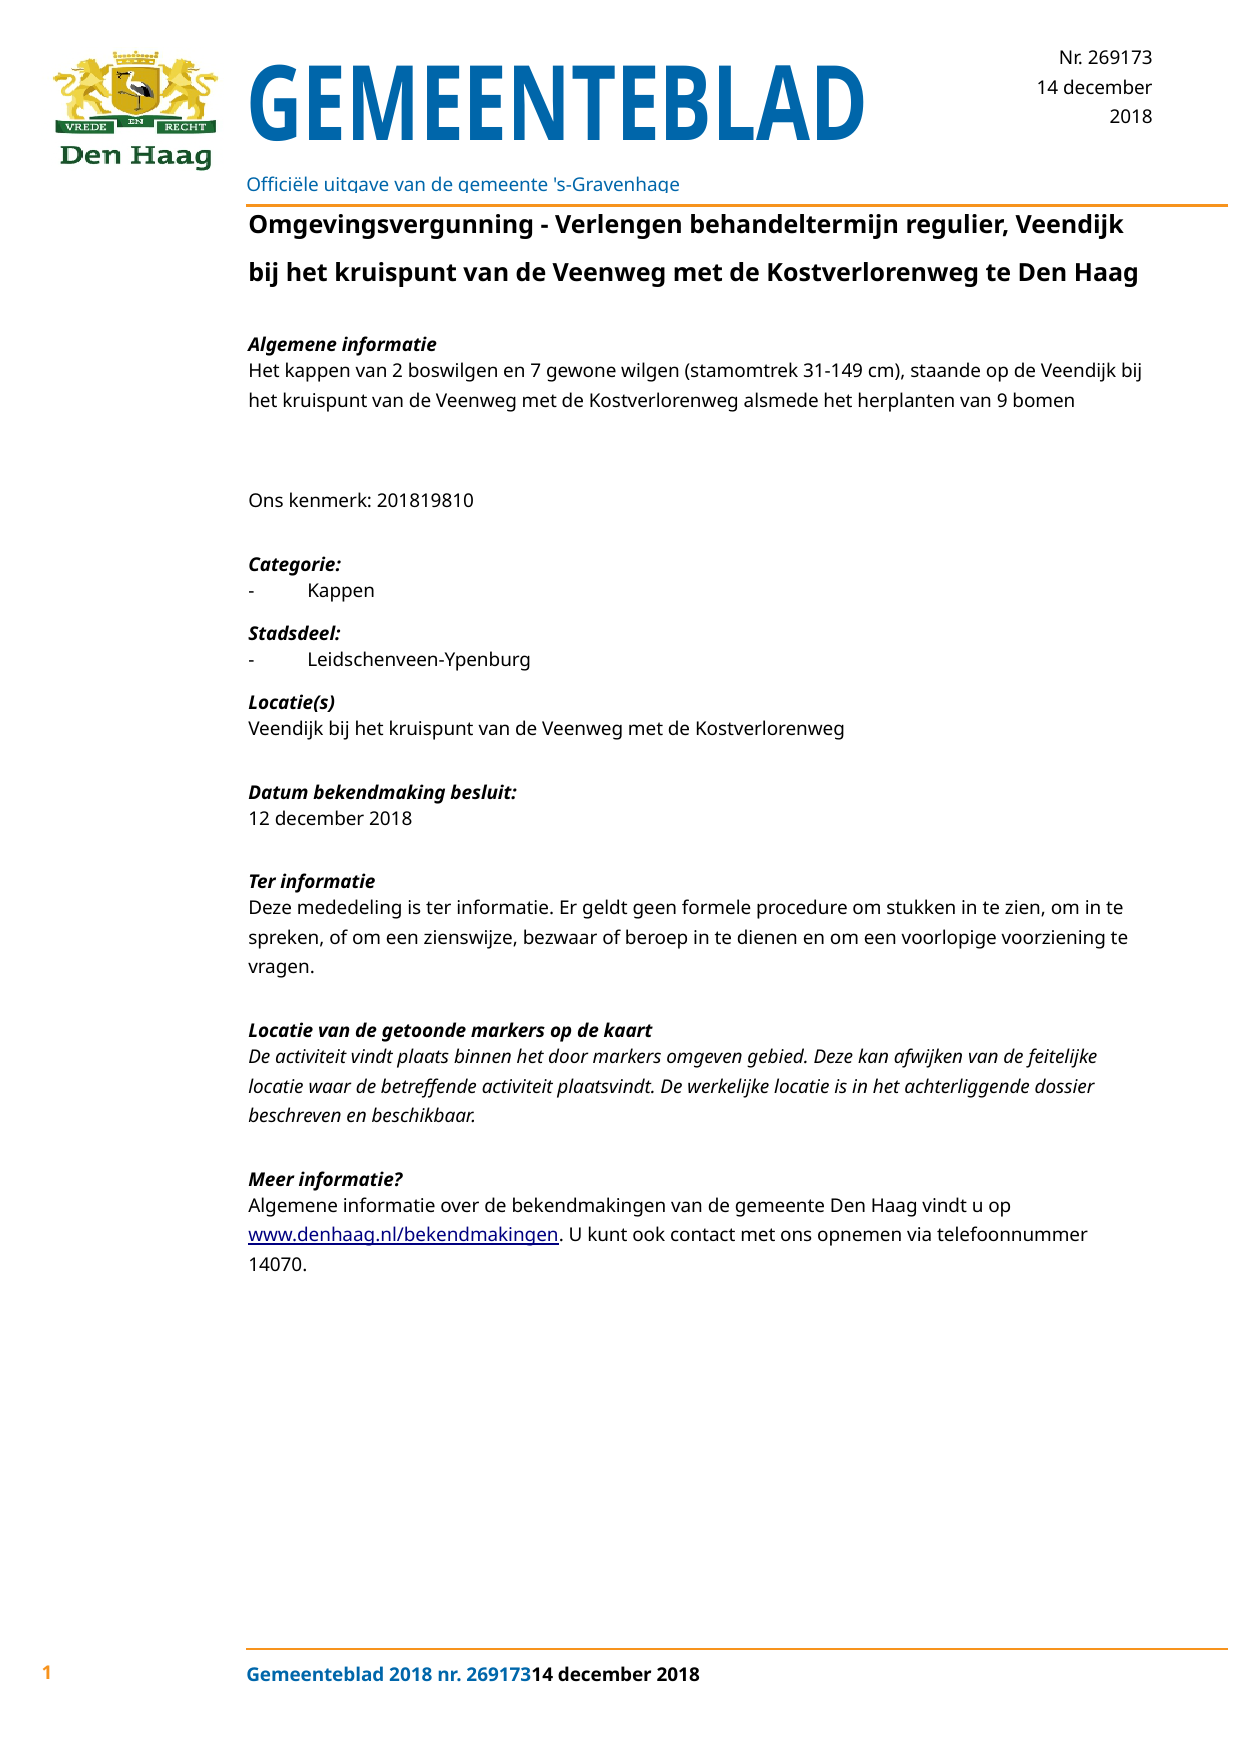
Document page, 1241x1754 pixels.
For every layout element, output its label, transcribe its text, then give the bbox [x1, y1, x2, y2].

text Ons kenmerk: 201819810 [248, 488, 1152, 513]
text Algemene informatie [248, 331, 1152, 357]
text Meer informatie? [248, 1166, 1152, 1192]
text De activiteit vindt plaats binnen het door markers omgeven gebied. Deze kan afwijken van de feitelijke locatie waar de betreffende activiteit plaatsvindt. De werkelijke locatie is in het achterliggende dossier beschreven en beschikbaar. [248, 1043, 1152, 1128]
text Datum bekendmaking besluit: [248, 779, 1152, 805]
text Deze mededeling is ter informatie. Er geldt geen formele procedure om stukken in te zien, om in te spreken, of om een zienswijze, bezwaar of beroep in te dienen en om een voorlopige voorziening te vragen. [248, 894, 1152, 979]
text Veendijk bij het kruispunt van de Veenweg met de Kostverlorenweg [248, 715, 1152, 741]
text Categorie: [248, 552, 1152, 577]
text 12 december 2018 [248, 805, 1152, 830]
text Het kappen van 2 boswilgen en 7 gewone wilgen (stamomtrek 31-149 cm), staande op de Veendijk bij het kruispunt van de Veenweg met de Kostverlorenweg alsmede het herplanten van 9 bomen [248, 357, 1152, 412]
list Kappen [248, 577, 1152, 603]
list Leidschenveen-Ypenburg [248, 646, 1152, 672]
text Locatie(s) [248, 689, 1152, 715]
text Omgevingsvergunning - Verlengen behandeltermijn regulier, Veendijk bij het kruispunt van de Veenweg met de Kostverlorenweg te Den Haag [248, 207, 1152, 288]
text Locatie van de getoonde markers op de kaart [248, 1017, 1152, 1043]
picture [41, 47, 231, 172]
text Algemene informatie over de bekendmakingen van de gemeente Den Haag vindt u op www.denhaag.nl/bekendmakingen. U kunt ook contact met ons opnemen via telefoonnummer 14070. [248, 1192, 1152, 1277]
text Stadsdeel: [248, 620, 1152, 646]
text Ter informatie [248, 869, 1152, 894]
